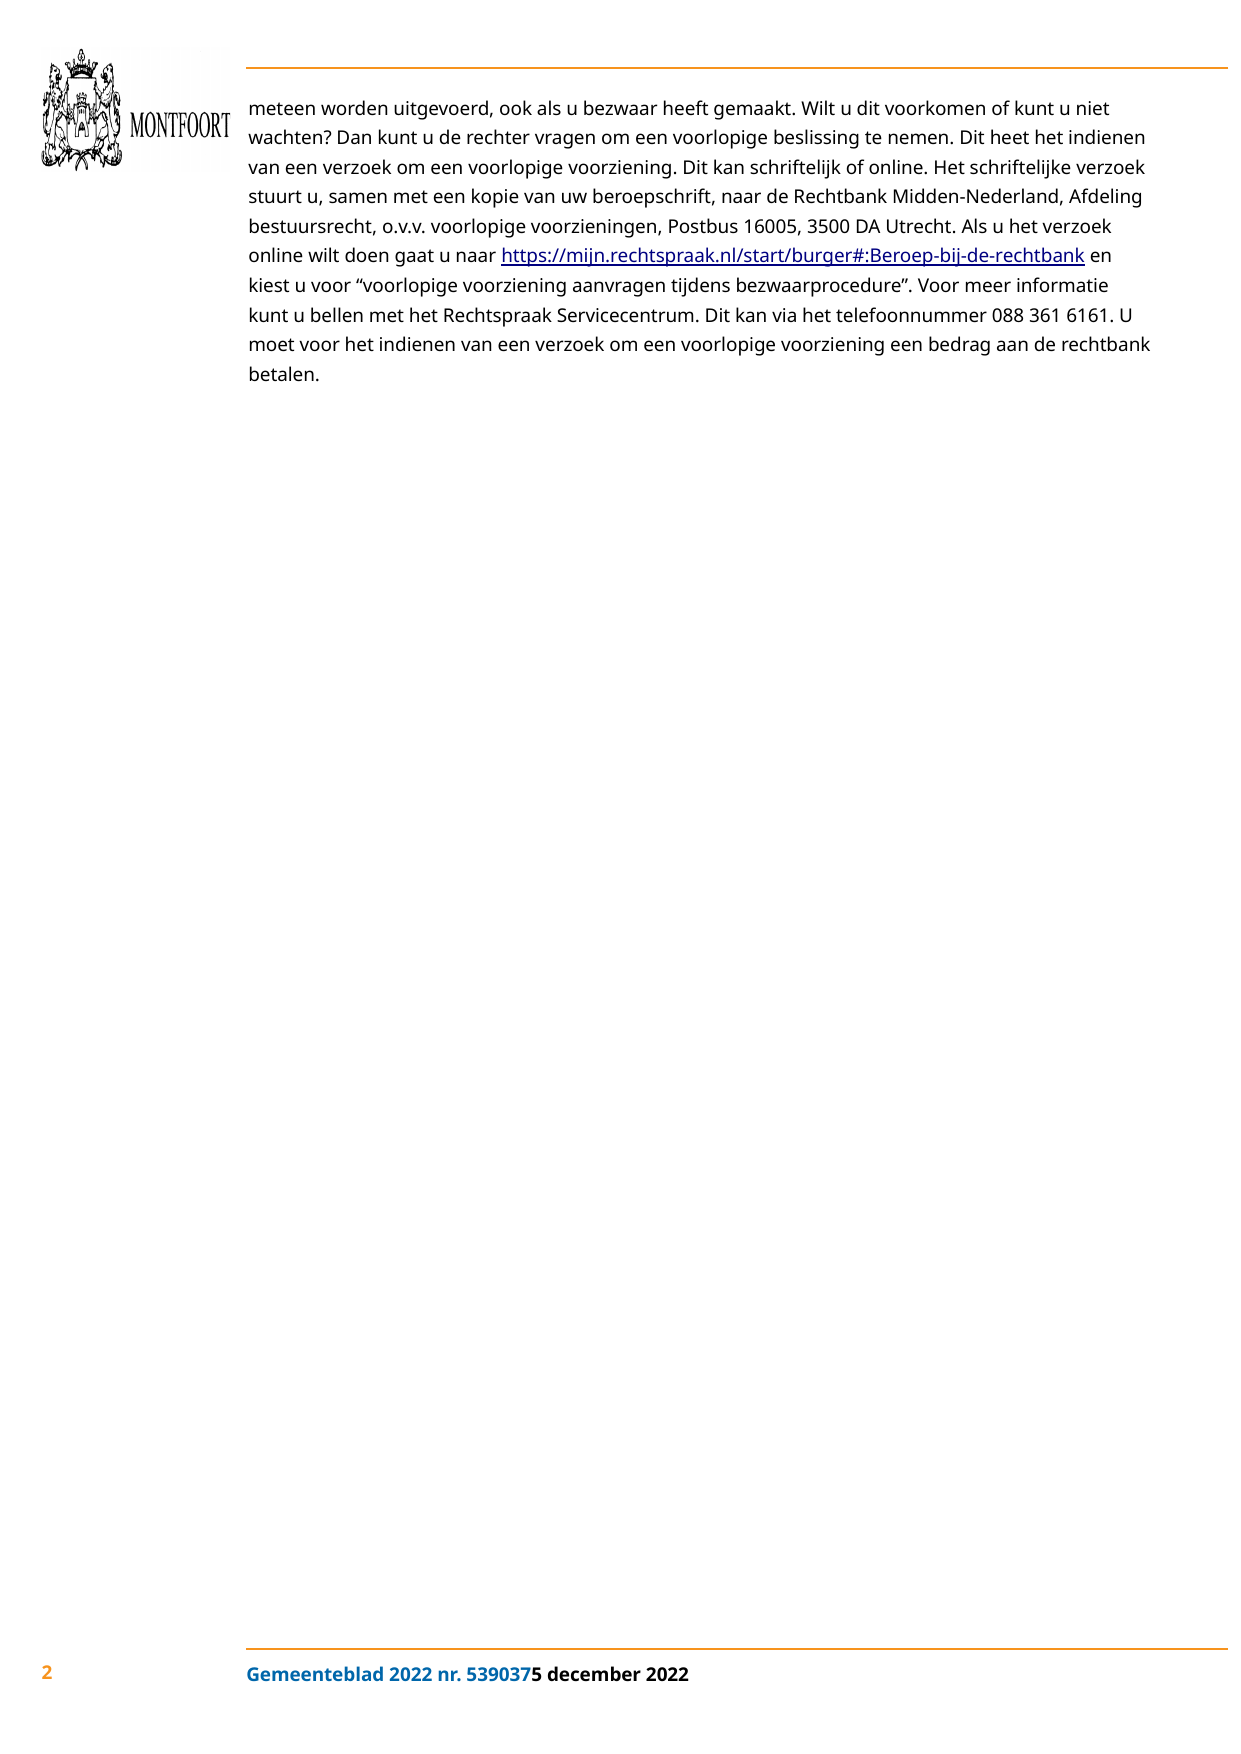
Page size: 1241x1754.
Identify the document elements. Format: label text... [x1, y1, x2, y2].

text meteen worden uitgevoerd, ook als u bezwaar heeft gemaakt. Wilt u dit voorkomen of kunt u niet wachten? Dan kunt u de rechter vragen om een voorlopige beslissing te nemen. Dit heet het indienen van een verzoek om een voorlopige voorziening. Dit kan schriftelijk of online. Het schriftelijke verzoek stuurt u, samen met een kopie van uw beroepschrift, naar de Rechtbank Midden-Nederland, Afdeling bestuursrecht, o.v.v. voorlopige voorzieningen, Postbus 16005, 3500 DA Utrecht. Als u het verzoek online wilt doen gaat u naar https://mijn.rechtspraak.nl/start/burger#:Beroep-bij-de-rechtbank en kiest u voor “voorlopige voorziening aanvragen tijdens bezwaarprocedure”. Voor meer informatie kunt u bellen met het Rechtspraak Servicecentrum. Dit kan via het telefoonnummer 088 361 6161. U moet voor het indienen van een verzoek om een voorlopige voorziening een bedrag aan de rechtbank betalen. [248, 95, 1152, 387]
picture [41, 47, 231, 172]
